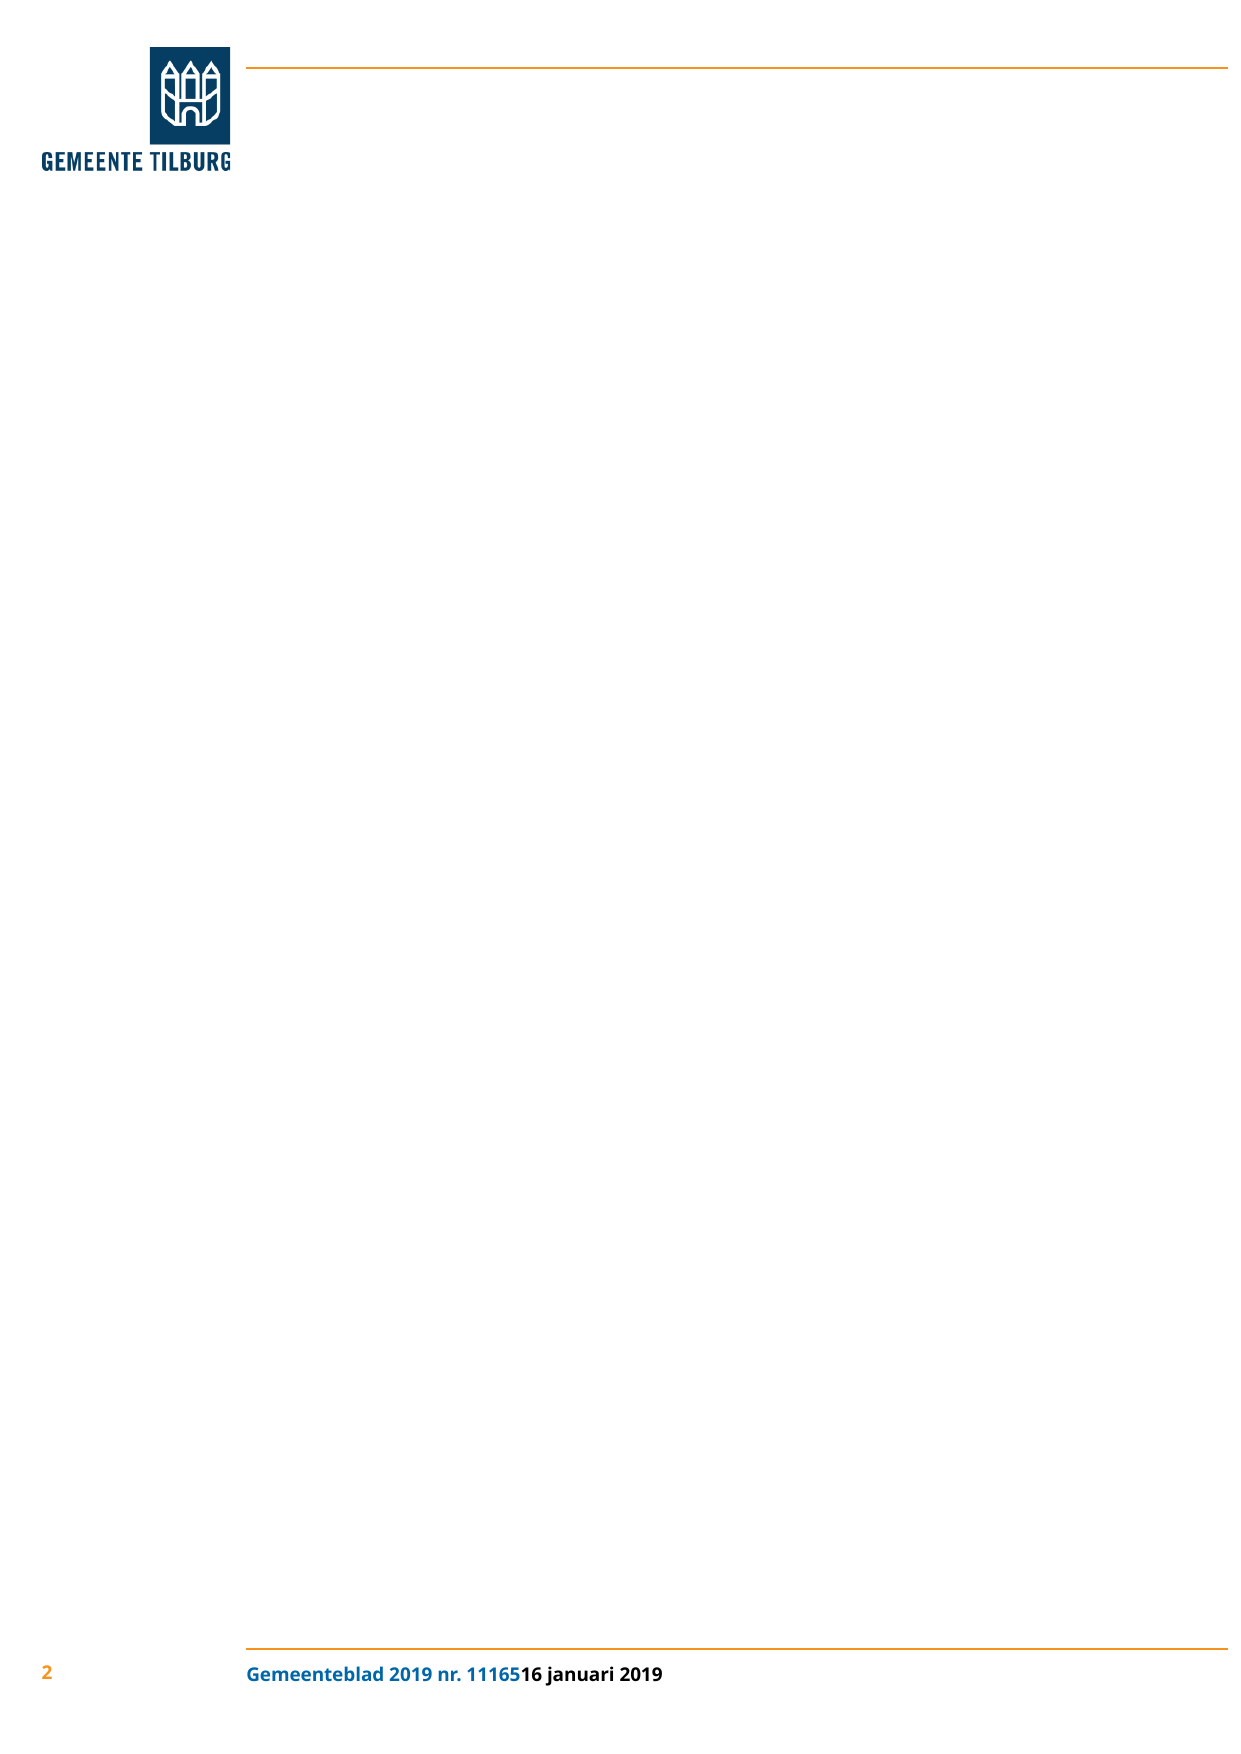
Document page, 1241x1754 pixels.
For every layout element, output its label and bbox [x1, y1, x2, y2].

picture [41, 47, 231, 172]
